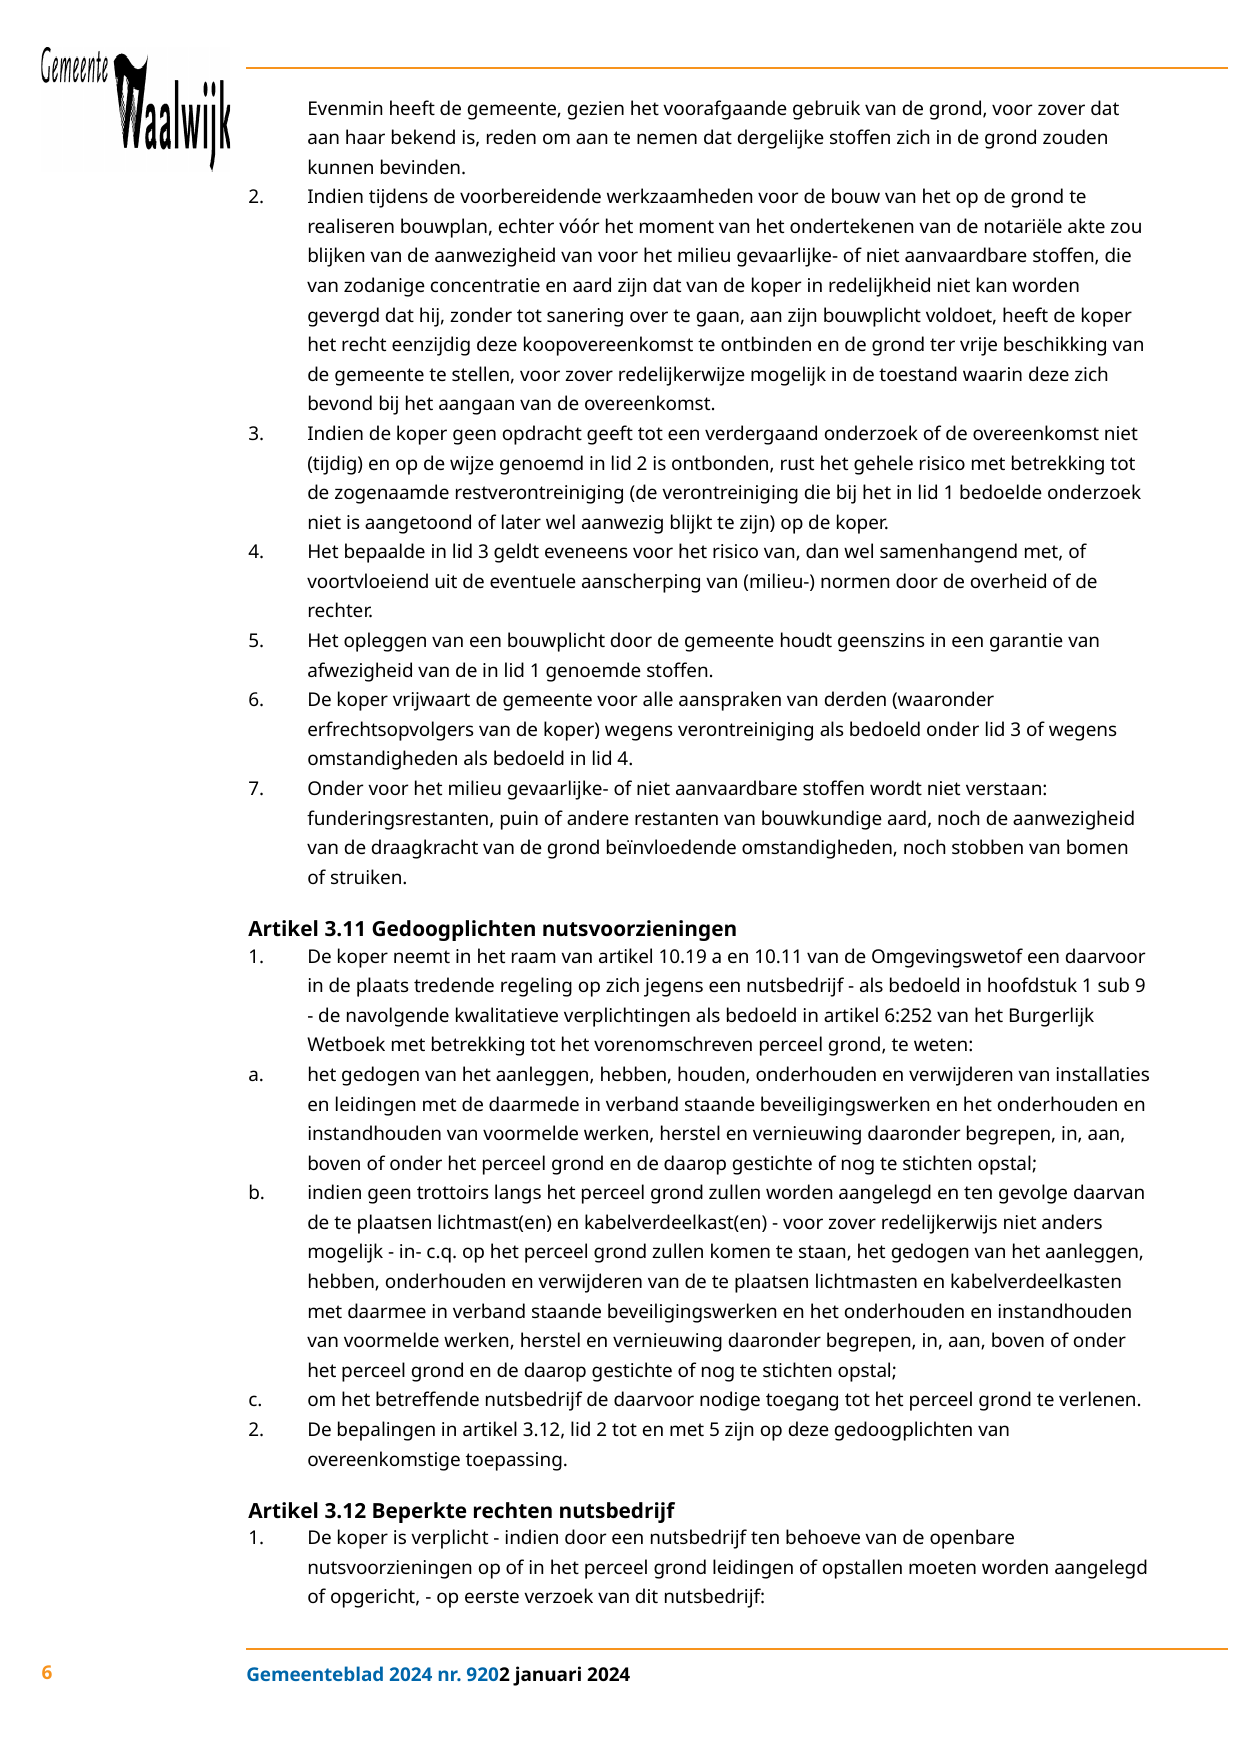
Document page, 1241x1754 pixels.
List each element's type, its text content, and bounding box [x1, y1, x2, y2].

list indien geen trottoirs langs het perceel grond zullen worden aangelegd en ten gevolge daarvan de te plaatsen lichtmast(en) en kabelverdeelkast(en) - voor zover redelijkerwijs niet anders mogelijk - in- c.q. op het perceel grond zullen komen te staan, het gedogen van het aanleggen, hebben, onderhouden en verwijderen van de te plaatsen lichtmasten en kabelverdeelkasten met daarmee in verband staande beveiligingswerken en het onderhouden en instandhouden van voormelde werken, herstel en vernieuwing daaronder begrepen, in, aan, boven of onder het perceel grond en de daarop gestichte of nog te stichten opstal; [248, 1179, 1152, 1383]
list Het bepaalde in lid 3 geldt eveneens voor het risico van, dan wel samenhangend met, of voortvloeiend uit de eventuele aanscherping van (milieu-) normen door de overheid of de rechter. [248, 538, 1152, 623]
list Indien de koper geen opdracht geeft tot een verdergaand onderzoek of de overeenkomst niet (tijdig) en op de wijze genoemd in lid 2 is ontbonden, rust het gehele risico met betrekking tot de zogenaamde restverontreiniging (de verontreiniging die bij het in lid 1 bedoelde onderzoek niet is aangetoond of later wel aanwezig blijkt te zijn) op de koper. [248, 420, 1152, 535]
list De koper neemt in het raam van artikel 10.19 a en 10.11 van de Omgevingswetof een daarvoor in de plaats tredende regeling op zich jegens een nutsbedrijf - als bedoeld in hoofdstuk 1 sub 9 - de navolgende kwalitatieve verplichtingen als bedoeld in artikel 6:252 van het Burgerlijk Wetboek met betrekking tot het vorenomschreven perceel grond, te weten: [248, 943, 1152, 1057]
picture [41, 47, 231, 172]
text Artikel 3.12 Beperkte rechten nutsbedrijf [248, 1496, 1152, 1524]
list Onder voor het milieu gevaarlijke- of niet aanvaardbare stoffen wordt niet verstaan: [248, 775, 1152, 801]
list De koper vrijwaart de gemeente voor alle aanspraken van derden (waaronder erfrechtsopvolgers van de koper) wegens verontreiniging als bedoeld onder lid 3 of wegens omstandigheden als bedoeld in lid 4. [248, 686, 1152, 771]
list Evenmin heeft de gemeente, gezien het voorafgaande gebruik van de grond, voor zover dat aan haar bekend is, reden om aan te nemen dat dergelijke stoffen zich in de grond zouden kunnen bevinden. [248, 95, 1152, 180]
list Het opleggen van een bouwplicht door de gemeente houdt geenszins in een garantie van afwezigheid van de in lid 1 genoemde stoffen. [248, 627, 1152, 683]
list Indien tijdens de voorbereidende werkzaamheden voor de bouw van het op de grond te realiseren bouwplan, echter vóór het moment van het ondertekenen van de notariële akte zou blijken van de aanwezigheid van voor het milieu gevaarlijke- of niet aanvaardbare stoffen, die van zodanige concentratie en aard zijn dat van de koper in redelijkheid niet kan worden gevergd dat hij, zonder tot sanering over te gaan, aan zijn bouwplicht voldoet, heeft de koper het recht eenzijdig deze koopovereenkomst te ontbinden en de grond ter vrije beschikking van de gemeente te stellen, voor zover redelijkerwijze mogelijk in de toestand waarin deze zich bevond bij het aangaan van de overeenkomst. [248, 183, 1152, 416]
list om het betreffende nutsbedrijf de daarvoor nodige toegang tot het perceel grond te verlenen. [248, 1387, 1152, 1412]
text Artikel 3.11 Gedoogplichten nutsvoorzieningen [248, 914, 1152, 943]
list De bepalingen in artikel 3.12, lid 2 tot en met 5 zijn op deze gedoogplichten van overeenkomstige toepassing. [248, 1416, 1152, 1471]
list De koper is verplicht - indien door een nutsbedrijf ten behoeve van de openbare nutsvoorzieningen op of in het perceel grond leidingen of opstallen moeten worden aangelegd of opgericht, - op eerste verzoek van dit nutsbedrijf: [248, 1524, 1152, 1609]
list funderingsrestanten, puin of andere restanten van bouwkundige aard, noch de aanwezigheid van de draagkracht van de grond beïnvloedende omstandigheden, noch stobben van bomen of struiken. [248, 805, 1152, 890]
list het gedogen van het aanleggen, hebben, houden, onderhouden en verwijderen van installaties en leidingen met de daarmede in verband staande beveiligingswerken en het onderhouden en instandhouden van voormelde werken, herstel en vernieuwing daaronder begrepen, in, aan, boven of onder het perceel grond en de daarop gestichte of nog te stichten opstal; [248, 1061, 1152, 1176]
